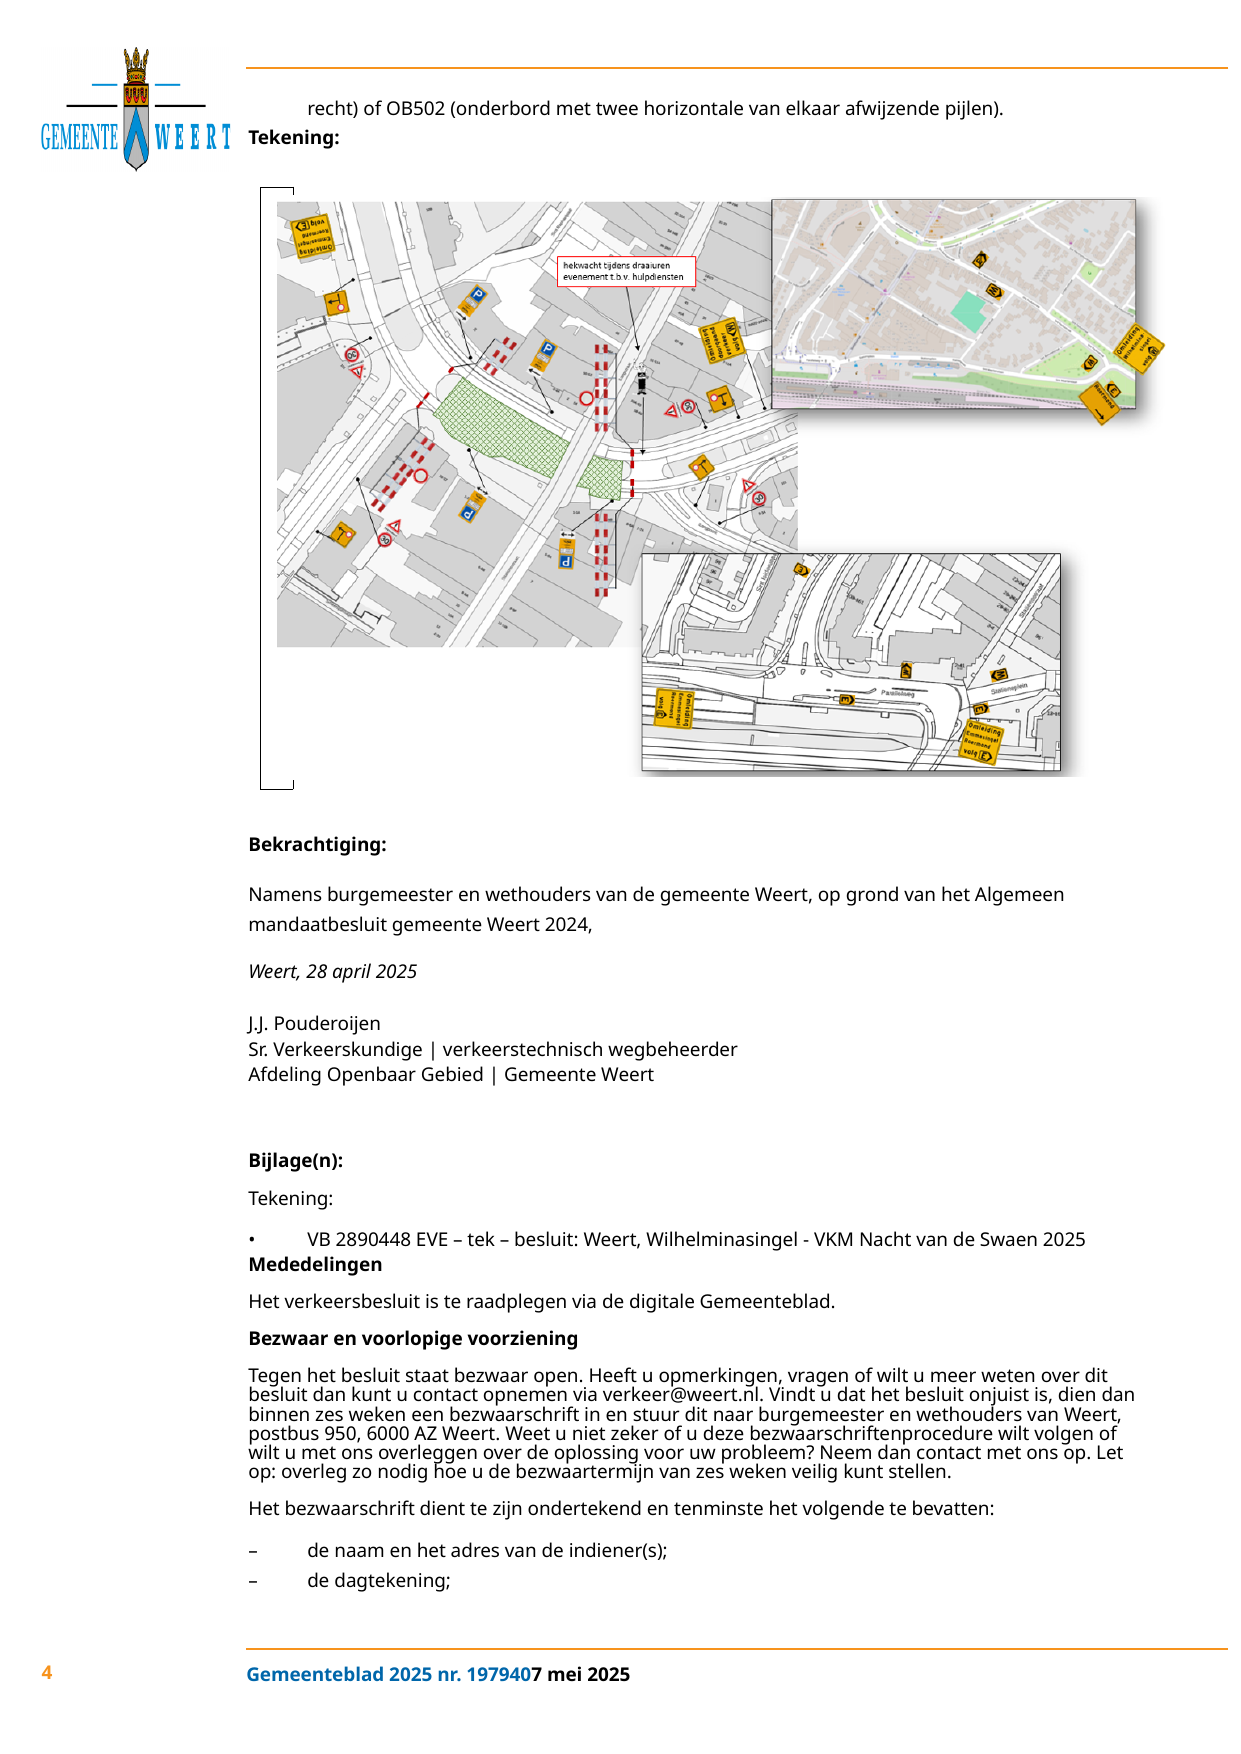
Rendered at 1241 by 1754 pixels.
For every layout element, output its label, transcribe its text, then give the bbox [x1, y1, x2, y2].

picture [41, 47, 231, 172]
text J.J. Pouderoijen [248, 1010, 1152, 1036]
text Bezwaar en voorlopige voorziening [248, 1330, 1152, 1349]
list VB 2890448 EVE – tek – besluit: Weert, Wilhelminasingel - VKM Nacht van de Swaen 2025 [248, 1226, 1152, 1252]
text Afdeling Openbaar Gebied | Gemeente Weert [248, 1062, 1152, 1087]
text Bijlage(n): [248, 1152, 1152, 1172]
text Mededelingen [248, 1256, 1152, 1275]
text Namens burgemeester en wethouders van de gemeente Weert, op grond van het Algemeen mandaatbesluit gemeente Weert 2024, [248, 881, 1152, 937]
list de naam en het adres van de indiener(s); [248, 1537, 1152, 1563]
text Sr. Verkeerskundige | verkeerstechnisch wegbeheerder [248, 1036, 1152, 1062]
text Het verkeersbesluit is te raadplegen via de digitale Gemeenteblad. [248, 1293, 1152, 1312]
text Weert, 28 april 2025 [248, 959, 1152, 984]
text Bekrachtiging: [248, 831, 1152, 857]
picture [268, 195, 1173, 780]
text Het bezwaarschrift dient te zijn ondertekend en tenminste het volgende te bevatten: [248, 1500, 1152, 1519]
text Tekening: [248, 124, 1152, 150]
list recht) of OB502 (onderbord met twee horizontale van elkaar afwijzende pijlen). [248, 95, 1152, 121]
text Tegen het besluit staat bezwaar open. Heeft u opmerkingen, vragen of wilt u meer weten over dit besluit dan kunt u contact opnemen via verkeer@weert.nl. Vindt u dat het besluit onjuist is, dien dan binnen zes weken een bezwaarschrift in en stuur dit naar burgemeester en wethouders van Weert, postbus 950, 6000 AZ Weert. Weet u niet zeker of u deze bezwaarschriftenprocedure wilt volgen of wilt u met ons overleggen over de oplossing voor uw probleem? Neem dan contact met ons op. Let op: overleg zo nodig hoe u de bezwaartermijn van zes weken veilig kunt stellen. [248, 1367, 1152, 1483]
list de dagtekening; [248, 1567, 1152, 1593]
text Tekening: [248, 1189, 1152, 1209]
